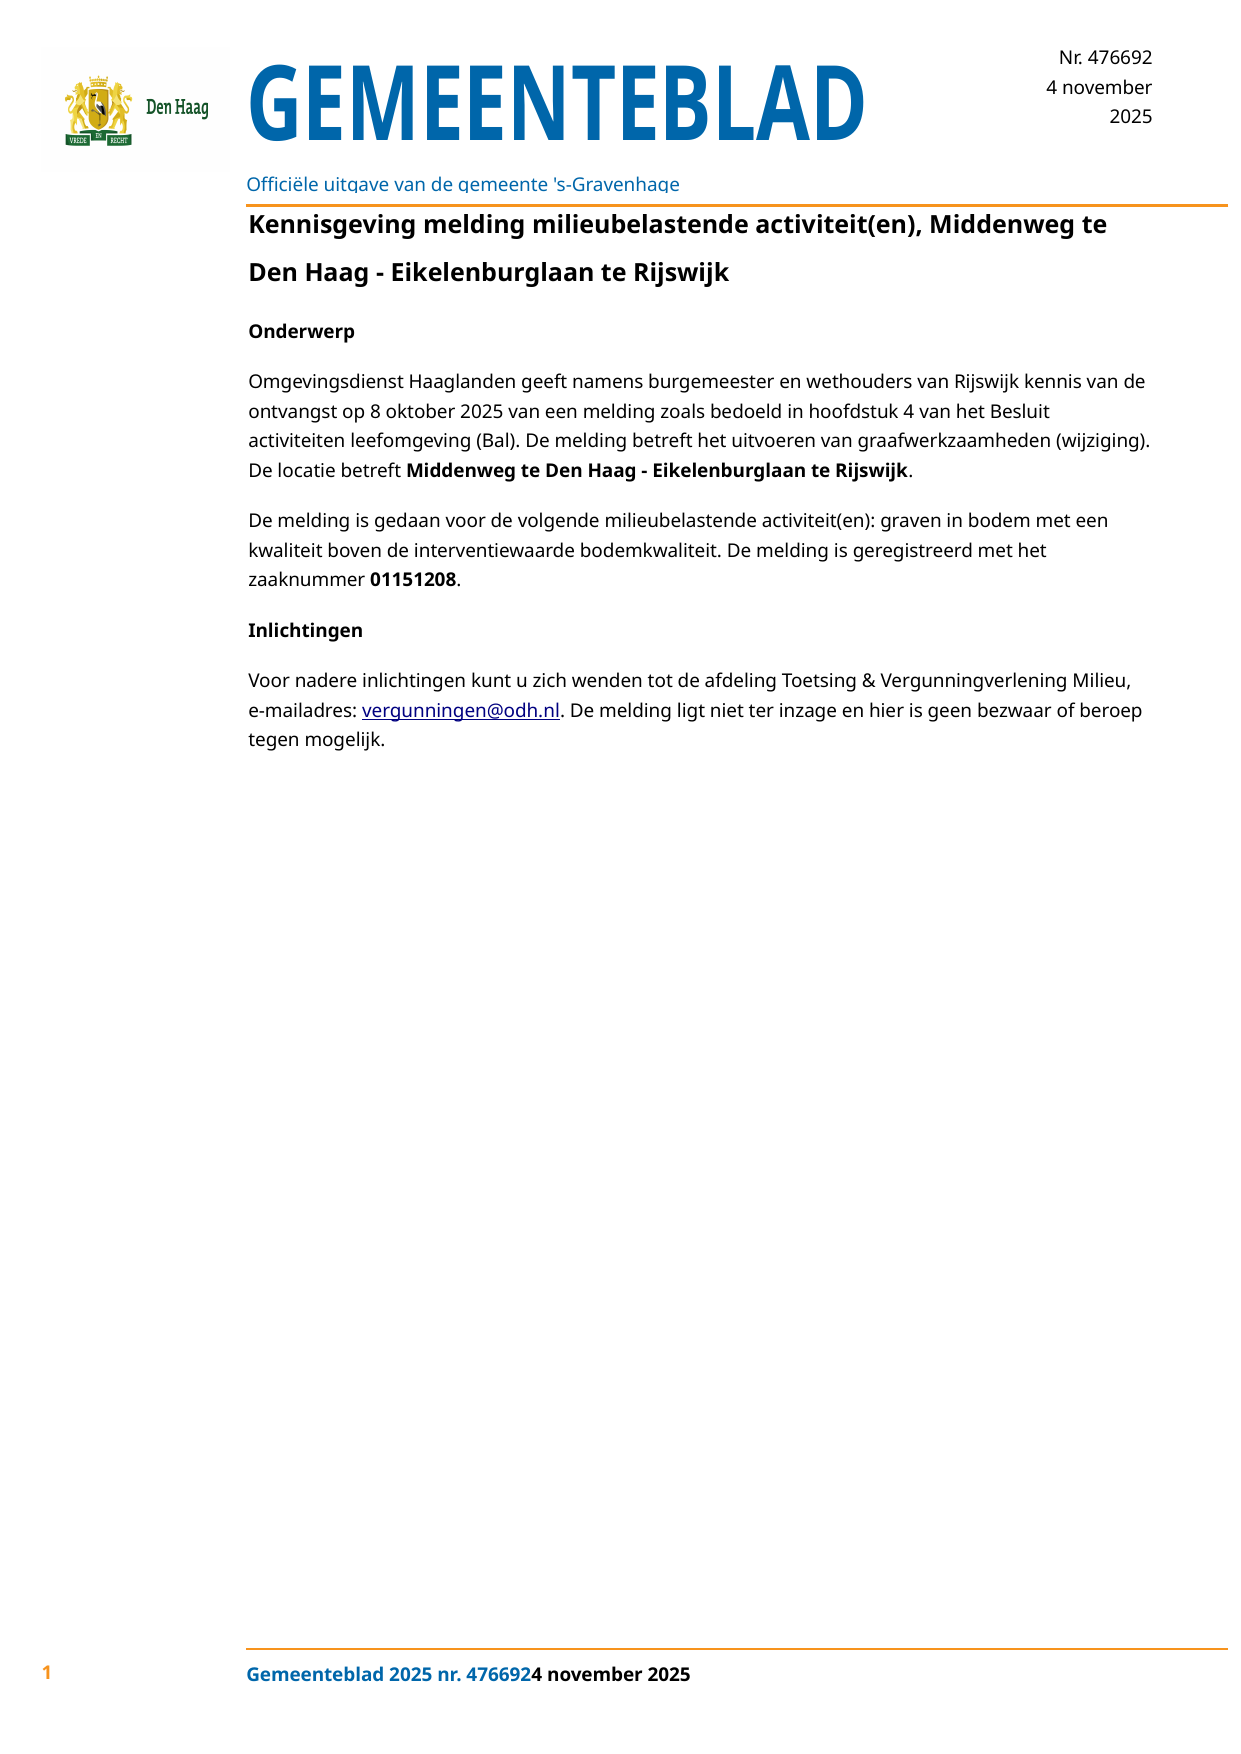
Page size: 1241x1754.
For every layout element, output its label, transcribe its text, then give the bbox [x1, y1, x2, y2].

text Voor nadere inlichtingen kunt u zich wenden tot de afdeling Toetsing & Vergunningverlening Milieu, e-mailadres: vergunningen@odh.nl. De melding ligt niet ter inzage en hier is geen bezwaar of beroep tegen mogelijk. [248, 667, 1152, 752]
text Omgevingsdienst Haaglanden geeft namens burgemeester en wethouders van Rijswijk kennis van de ontvangst op 8 oktober 2025 van een melding zoals bedoeld in hoofdstuk 4 van het Besluit activiteiten leefomgeving (Bal). De melding betreft het uitvoeren van graafwerkzaamheden (wijziging). De locatie betreft Middenweg te Den Haag - Eikelenburglaan te Rijswijk. [248, 368, 1152, 483]
text De melding is gedaan voor de volgende milieubelastende activiteit(en): graven in bodem met een kwaliteit boven de interventiewaarde bodemkwaliteit. De melding is geregistreerd met het zaaknummer 01151208. [248, 507, 1152, 592]
text Onderwerp [248, 318, 1152, 344]
picture [41, 47, 231, 172]
text Inlichtingen [248, 617, 1152, 643]
text Kennisgeving melding milieubelastende activiteit(en), Middenweg te Den Haag - Eikelenburglaan te Rijswijk [248, 207, 1152, 288]
